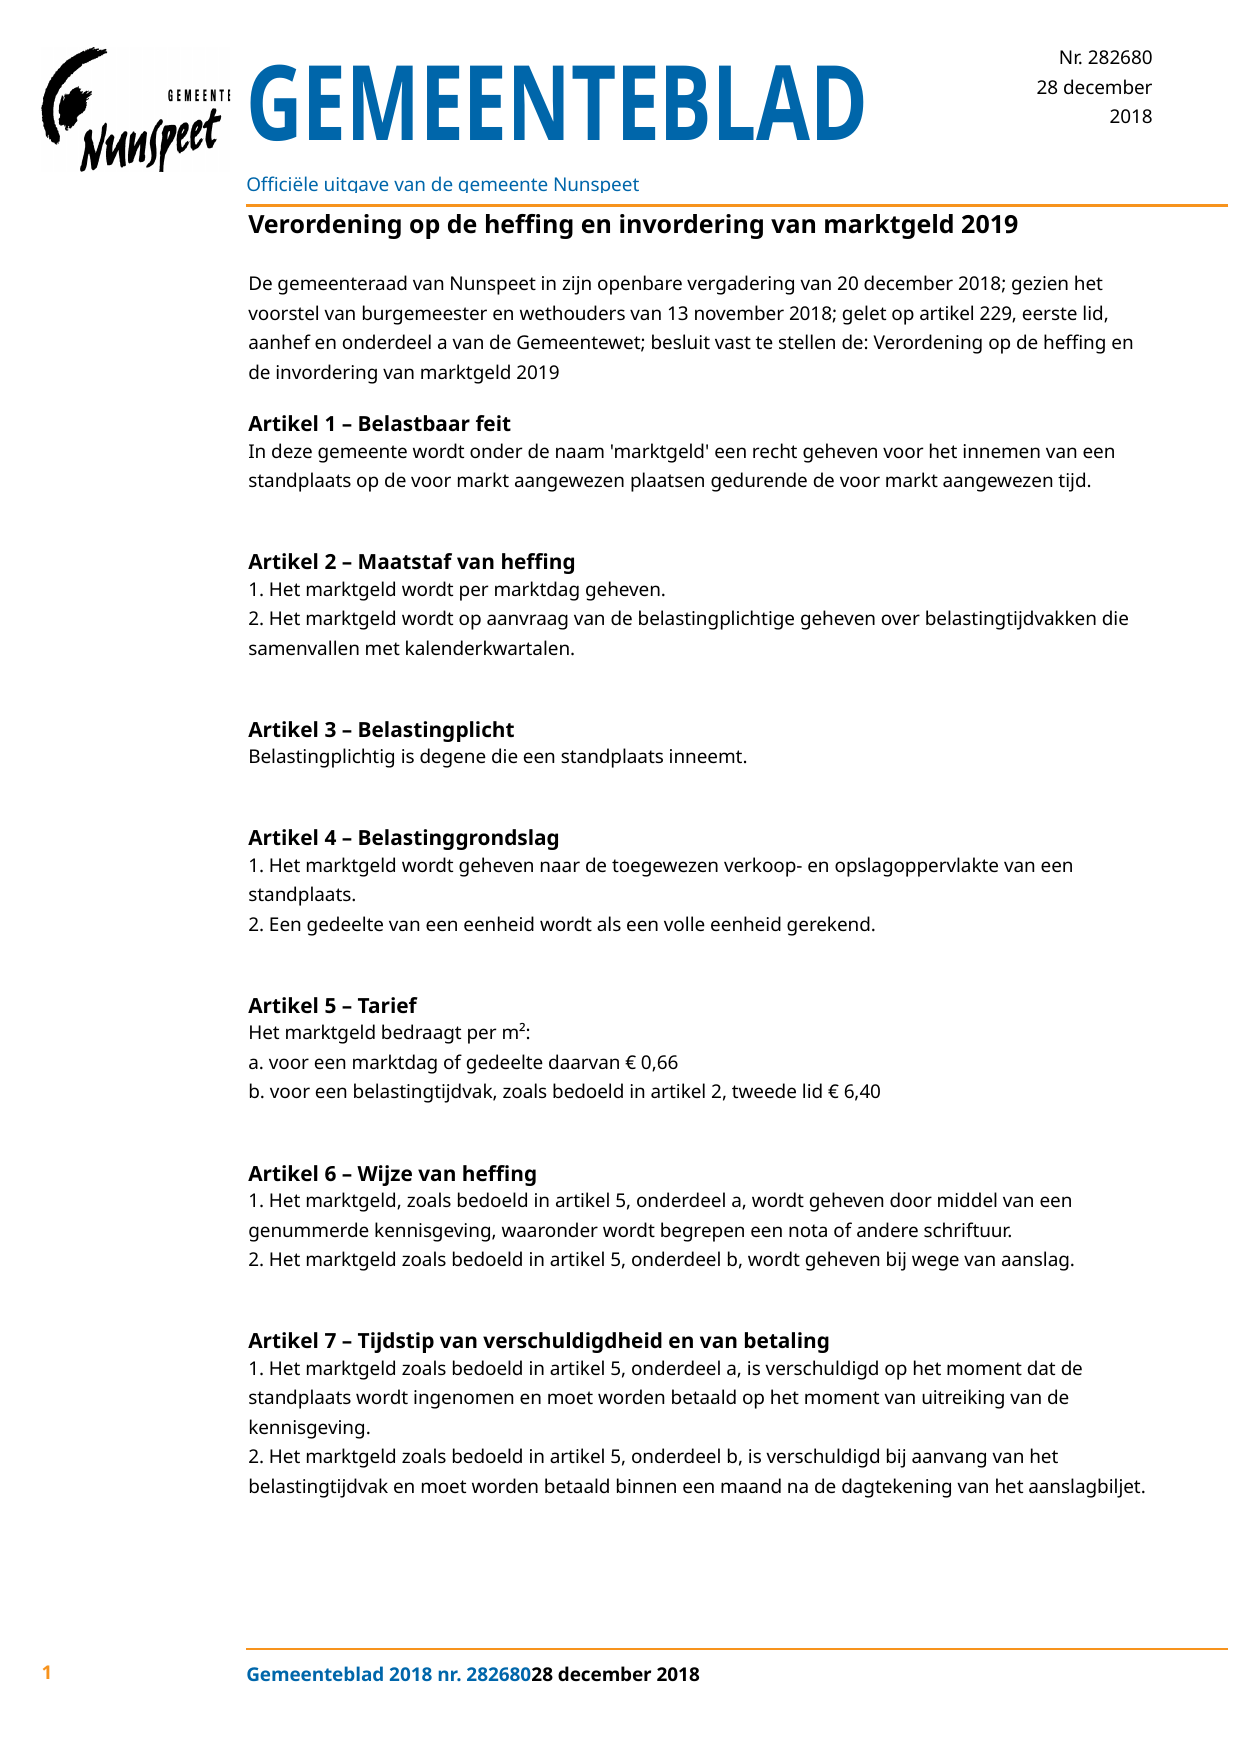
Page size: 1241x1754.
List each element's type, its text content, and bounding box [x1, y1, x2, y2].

text Artikel 2 – Maatstaf van heffing [248, 547, 1152, 576]
text Het marktgeld bedraagt per m²: [248, 1019, 1152, 1045]
text a. voor een marktdag of gedeelte daarvan € 0,66 [248, 1049, 1152, 1075]
text b. voor een belastingtijdvak, zoals bedoeld in artikel 2, tweede lid € 6,40 [248, 1079, 1152, 1104]
text 1. Het marktgeld wordt per marktdag geheven. [248, 576, 1152, 602]
text In deze gemeente wordt onder de naam 'marktgeld' een recht geheven voor het innemen van een standplaats op de voor markt aangewezen plaatsen gedurende de voor markt aangewezen tijd. [248, 438, 1152, 493]
text Belastingplichtig is degene die een standplaats inneemt. [248, 743, 1152, 769]
text Verordening op de heffing en invordering van marktgeld 2019 [248, 207, 1152, 241]
text Artikel 6 – Wijze van heffing [248, 1159, 1152, 1187]
text Artikel 7 – Tijdstip van verschuldigdheid en van betaling [248, 1326, 1152, 1355]
text 2. Een gedeelte van een eenheid wordt als een volle eenheid gerekend. [248, 911, 1152, 937]
text De gemeenteraad van Nunspeet in zijn openbare vergadering van 20 december 2018; gezien het voorstel van burgemeester en wethouders van 13 november 2018; gelet op artikel 229, eerste lid, aanhef en onderdeel a van de Gemeentewet; besluit vast te stellen de: Verordening op de heffing en de invordering van marktgeld 2019 [248, 270, 1152, 385]
text 1. Het marktgeld zoals bedoeld in artikel 5, onderdeel a, is verschuldigd op het moment dat de standplaats wordt ingenomen en moet worden betaald op het moment van uitreiking van de kennisgeving. [248, 1355, 1152, 1440]
text 1. Het marktgeld, zoals bedoeld in artikel 5, onderdeel a, wordt geheven door middel van een genummerde kennisgeving, waaronder wordt begrepen een nota of andere schriftuur. [248, 1187, 1152, 1242]
text Artikel 3 – Belastingplicht [248, 715, 1152, 743]
text Artikel 4 – Belastinggrondslag [248, 823, 1152, 852]
text 2. Het marktgeld wordt op aanvraag van de belastingplichtige geheven over belastingtijdvakken die samenvallen met kalenderkwartalen. [248, 606, 1152, 661]
text Artikel 1 – Belastbaar feit [248, 409, 1152, 438]
picture [41, 47, 231, 172]
text 2. Het marktgeld zoals bedoeld in artikel 5, onderdeel b, wordt geheven bij wege van aanslag. [248, 1246, 1152, 1272]
text Artikel 5 – Tarief [248, 991, 1152, 1019]
text 1. Het marktgeld wordt geheven naar de toegewezen verkoop- en opslagoppervlakte van een standplaats. [248, 852, 1152, 907]
text 2. Het marktgeld zoals bedoeld in artikel 5, onderdeel b, is verschuldigd bij aanvang van het belastingtijdvak en moet worden betaald binnen een maand na de dagtekening van het aanslagbiljet. [248, 1443, 1152, 1499]
